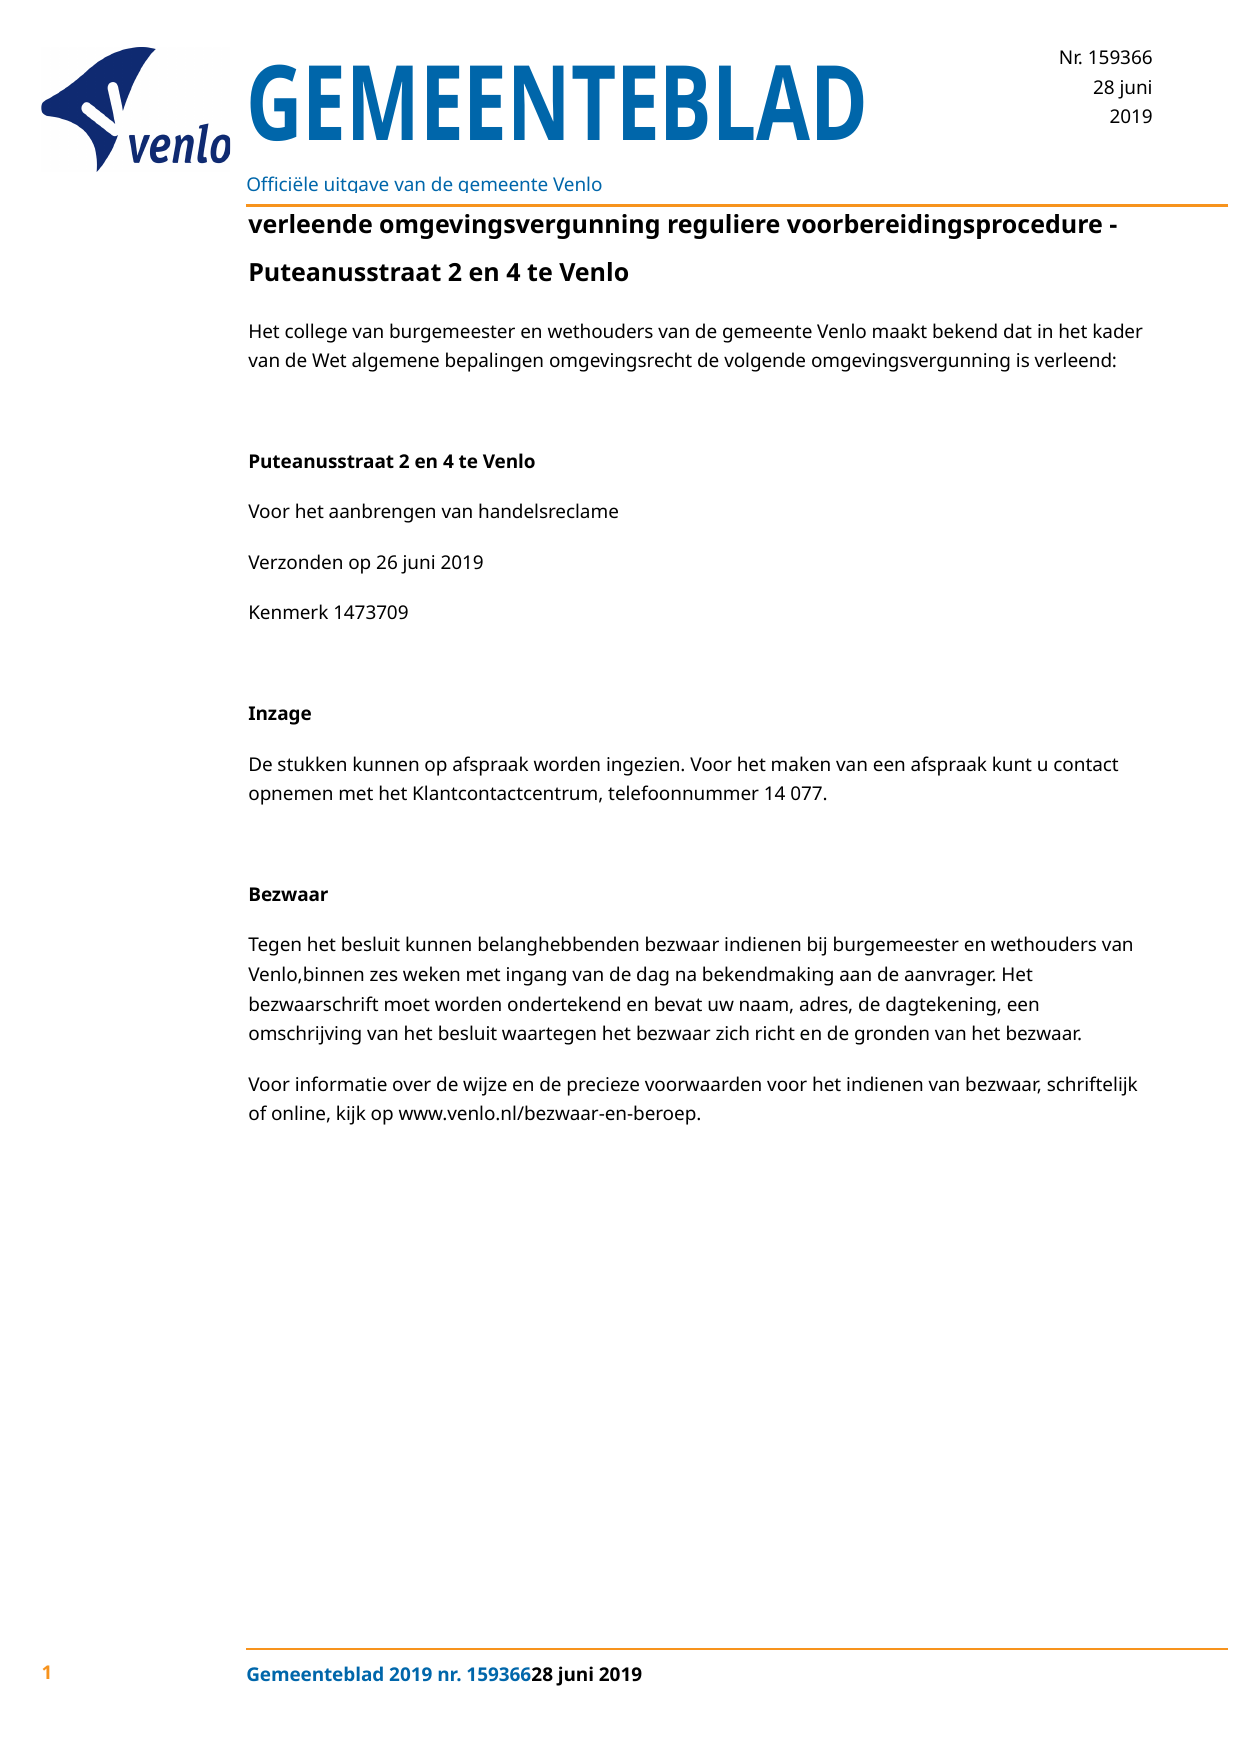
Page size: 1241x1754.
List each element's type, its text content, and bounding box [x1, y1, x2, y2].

text De stukken kunnen op afspraak worden ingezien. Voor het maken van een afspraak kunt u contact opnemen met het Klantcontactcentrum, telefoonnummer 14 077. [248, 751, 1152, 806]
text Voor het aanbrengen van handelsreclame [248, 499, 1152, 524]
text verleende omgevingsvergunning reguliere voorbereidingsprocedure - Puteanusstraat 2 en 4 te Venlo [248, 207, 1152, 288]
text Verzonden op 26 juni 2019 [248, 549, 1152, 575]
picture [41, 47, 231, 172]
text Puteanusstraat 2 en 4 te Venlo [248, 448, 1152, 474]
text Kenmerk 1473709 [248, 599, 1152, 625]
text Het college van burgemeester en wethouders van de gemeente Venlo maakt bekend dat in het kader van de Wet algemene bepalingen omgevingsrecht de volgende omgevingsvergunning is verleend: [248, 318, 1152, 373]
text Tegen het besluit kunnen belanghebbenden bezwaar indienen bij burgemeester en wethouders van Venlo,binnen zes weken met ingang van de dag na bekendmaking aan de aanvrager. Het bezwaarschrift moet worden ondertekend en bevat uw naam, adres, de dagtekening, een omschrijving van het besluit waartegen het bezwaar zich richt en de gronden van het bezwaar. [248, 932, 1152, 1046]
text Voor informatie over de wijze en de precieze voorwaarden voor het indienen van bezwaar, schriftelijk of online, kijk op www.venlo.nl/bezwaar-en-beroep. [248, 1071, 1152, 1126]
text Bezwaar [248, 881, 1152, 907]
text Inzage [248, 700, 1152, 726]
